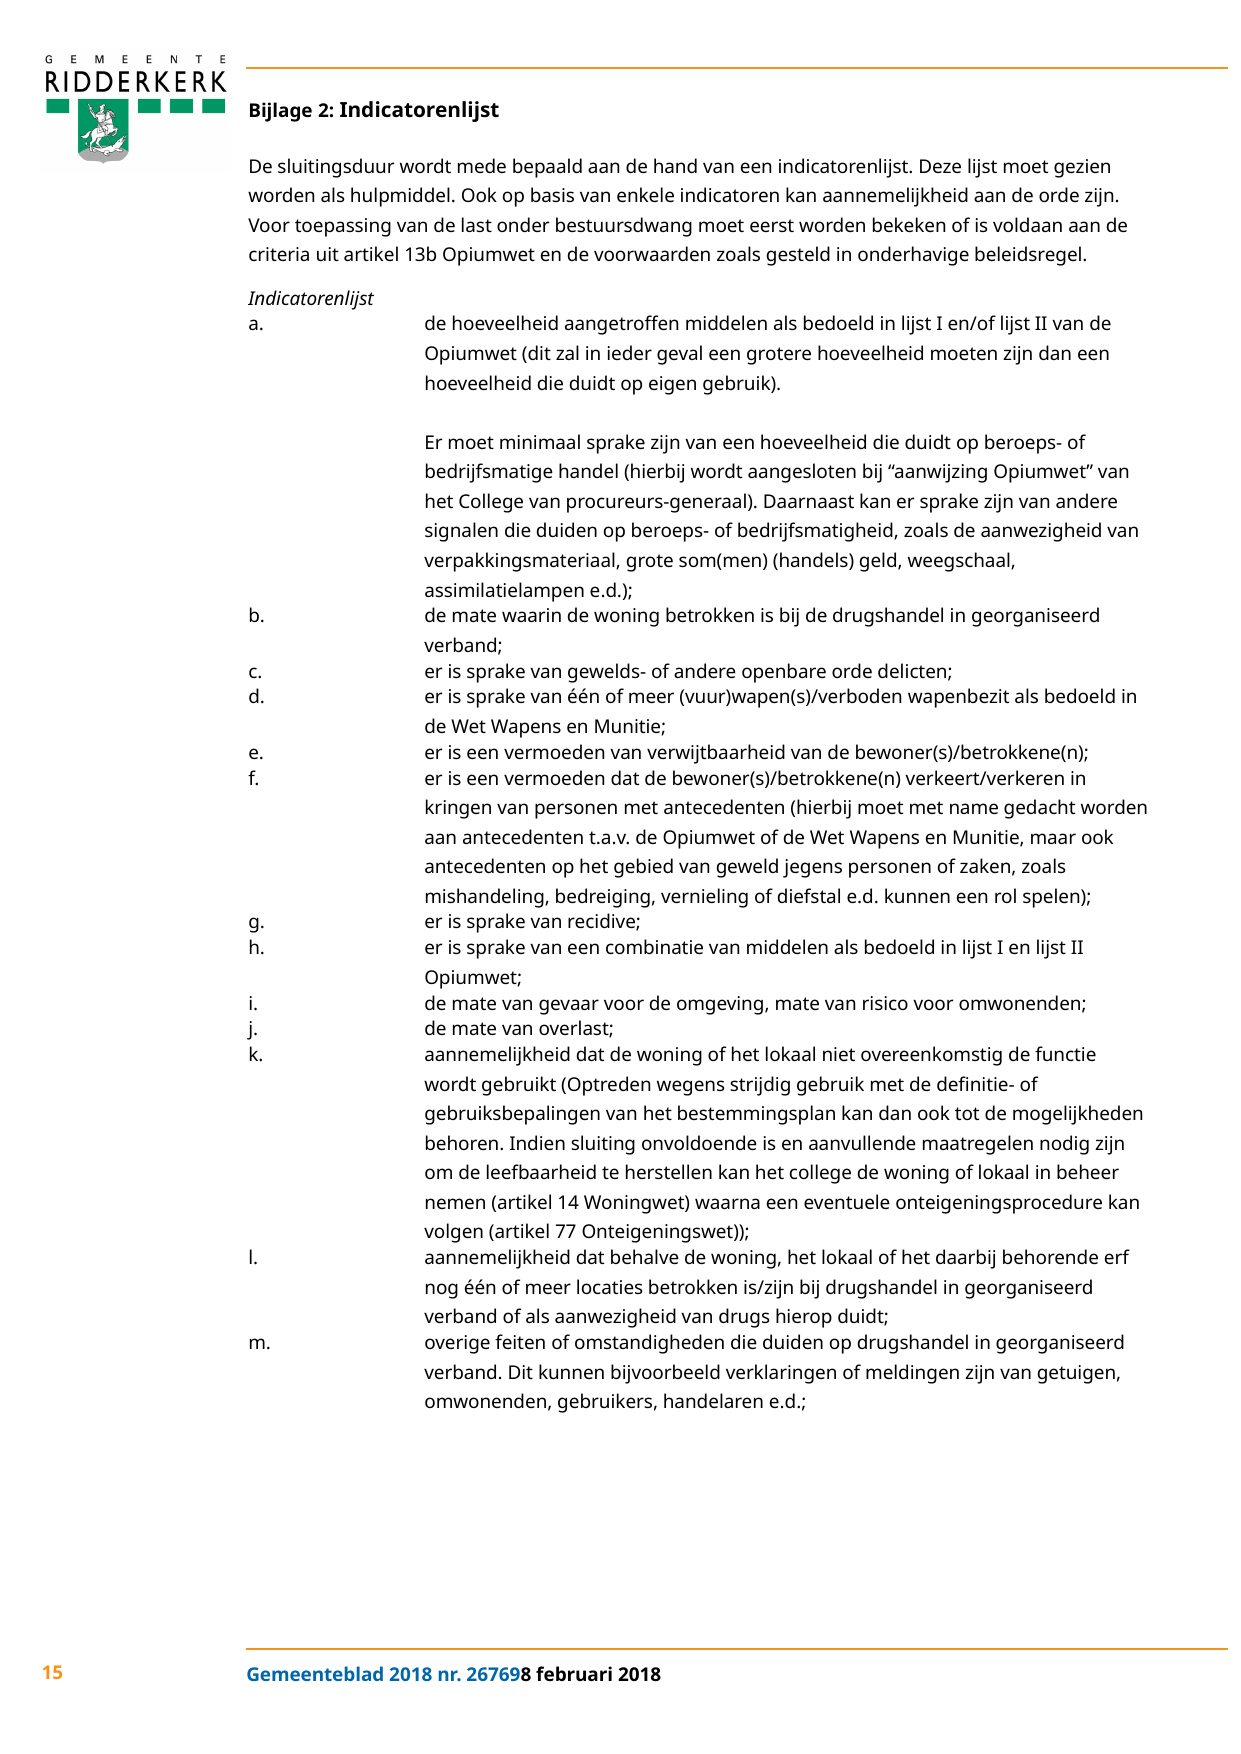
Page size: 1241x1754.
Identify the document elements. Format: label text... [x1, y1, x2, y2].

table_cell g. [248, 909, 424, 934]
table_header de hoeveelheid aangetroffen middelen als bedoeld in lijst I en/of lijst II van de Opiumwet (dit zal in ieder geval een grotere hoeveelheid moeten zijn dan een hoeveelheid die duidt op eigen gebruik). Er moet minimaal sprake zijn van een hoeveelheid die duidt op beroeps- of bedrijfsmatige handel (hierbij wordt aangesloten bij “aanwijzing Opiumwet” van het College van procureurs-generaal). Daarnaast kan er sprake zijn van andere signalen die duiden op beroeps- of bedrijfsmatigheid, zoals de aanwezigheid van verpakkingsmateriaal, grote som(men) (handels) geld, weegschaal, assimilatielampen e.d.); [424, 311, 1152, 603]
text De sluitingsduur wordt mede bepaald aan de hand van een indicatorenlijst. Deze lijst moet gezien worden als hulpmiddel. Ook op basis van enkele indicatoren kan aannemelijkheid aan de orde zijn. Voor toepassing van de last onder bestuursdwang moet eerst worden bekeken of is voldaan aan de criteria uit artikel 13b Opiumwet en de voorwaarden zoals gesteld in onderhavige beleidsregel. [248, 153, 1152, 267]
table_cell i. [248, 990, 424, 1016]
table_cell l. [248, 1245, 424, 1329]
table_cell er is sprake van recidive; [424, 909, 1152, 934]
table_cell aannemelijkheid dat de woning of het lokaal niet overeenkomstig de functie wordt gebruikt (Optreden wegens strijdig gebruik met de definitie- of gebruiksbepalingen van het bestemmingsplan kan dan ook tot de mogelijkheden behoren. Indien sluiting onvoldoende is en aanvullende maatregelen nodig zijn om de leefbaarheid te herstellen kan het college de woning of lokaal in beheer nemen (artikel 14 Woningwet) waarna een eventuele onteigeningsprocedure kan volgen (artikel 77 Onteigeningswet)); [424, 1041, 1152, 1244]
table_cell e. [248, 739, 424, 765]
table_cell er is een vermoeden dat de bewoner(s)/betrokkene(n) verkeert/verkeren in kringen van personen met antecedenten (hierbij moet met name gedacht worden aan antecedenten t.a.v. de Opiumwet of de Wet Wapens en Munitie, maar ook antecedenten op het gebied van geweld jegens personen of zaken, zoals mishandeling, bedreiging, vernieling of diefstal e.d. kunnen een rol spelen); [424, 765, 1152, 909]
table_cell k. [248, 1041, 424, 1244]
table_cell er is sprake van een combinatie van middelen als bedoeld in lijst I en lijst II Opiumwet; [424, 935, 1152, 990]
table_cell er is sprake van gewelds- of andere openbare orde delicten; [424, 658, 1152, 684]
table_cell de mate van gevaar voor de omgeving, mate van risico voor omwonenden; [424, 990, 1152, 1016]
table_cell de mate van overlast; [424, 1016, 1152, 1041]
table_cell b. [248, 603, 424, 658]
table_cell h. [248, 935, 424, 990]
table_cell er is een vermoeden van verwijtbaarheid van de bewoner(s)/betrokkene(n); [424, 739, 1152, 765]
table_cell j. [248, 1016, 424, 1041]
table_cell er is sprake van één of meer (vuur)wapen(s)/verboden wapenbezit als bedoeld in de Wet Wapens en Munitie; [424, 684, 1152, 739]
table_cell aannemelijkheid dat behalve de woning, het lokaal of het daarbij behorende erf nog één of meer locaties betrokken is/zijn bij drugshandel in georganiseerd verband of als aanwezigheid van drugs hierop duidt; [424, 1245, 1152, 1329]
table_cell c. [248, 658, 424, 684]
table_cell m. [248, 1329, 424, 1414]
table_header a. [248, 311, 424, 603]
table_cell de mate waarin de woning betrokken is bij de drugshandel in georganiseerd verband; [424, 603, 1152, 658]
text Indicatorenlijst [248, 285, 1152, 311]
table_cell overige feiten of omstandigheden die duiden op drugshandel in georganiseerd verband. Dit kunnen bijvoorbeeld verklaringen of meldingen zijn van getuigen, omwonenden, gebruikers, handelaren e.d.; [424, 1329, 1152, 1414]
table_cell d. [248, 684, 424, 739]
picture [41, 47, 231, 172]
text Bijlage 2: Indicatorenlijst [248, 95, 1152, 123]
table_cell f. [248, 765, 424, 909]
